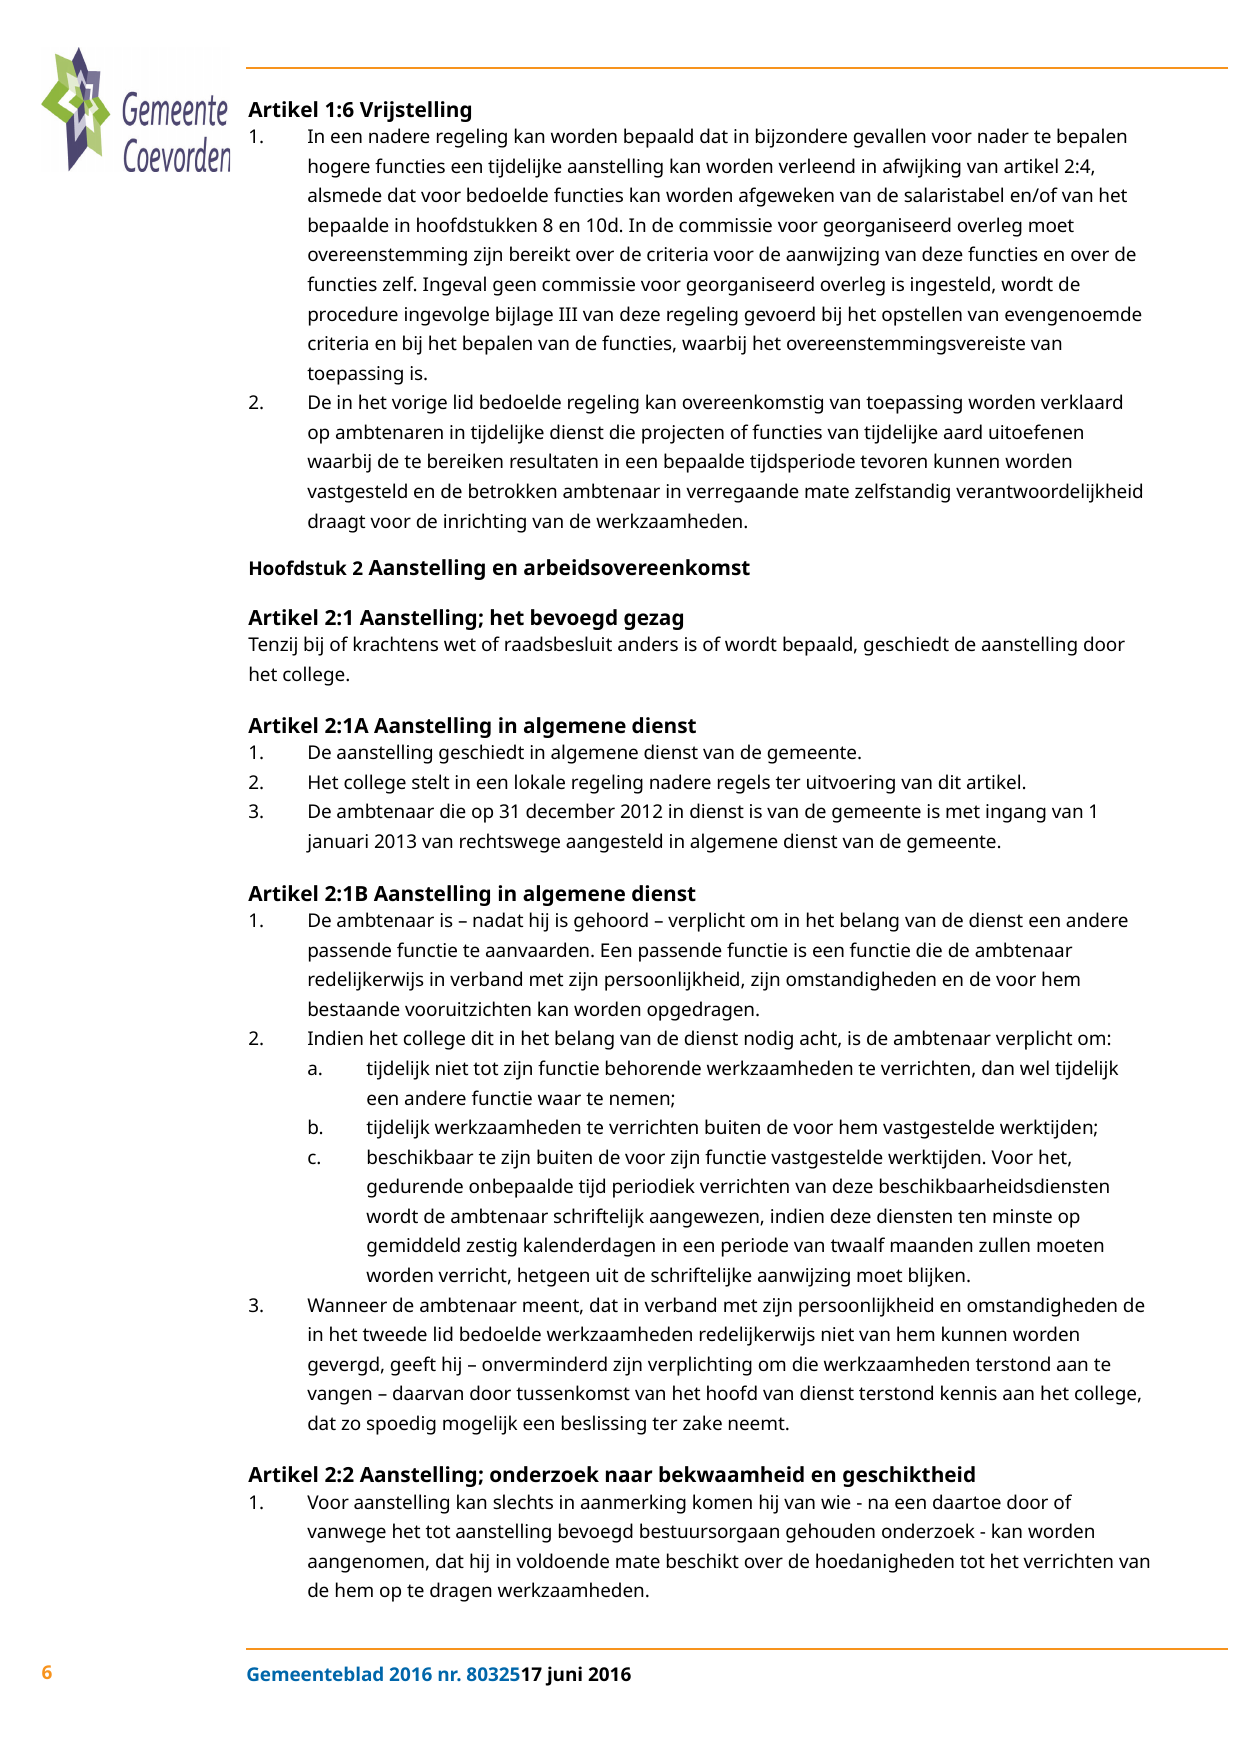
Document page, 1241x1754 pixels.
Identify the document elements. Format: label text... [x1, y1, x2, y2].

picture [41, 47, 231, 172]
list In een nadere regeling kan worden bepaald dat in bijzondere gevallen voor nader te bepalen hogere functies een tijdelijke aanstelling kan worden verleend in afwijking van artikel 2:4, alsmede dat voor bedoelde functies kan worden afgeweken van de salaristabel en/of van het bepaalde in hoofdstukken 8 en 10d. In de commissie voor georganiseerd overleg moet overeenstemming zijn bereikt over de criteria voor de aanwijzing van deze functies en over de functies zelf. Ingeval geen commissie voor georganiseerd overleg is ingesteld, wordt de procedure ingevolge bijlage III van deze regeling gevoerd bij het opstellen van evengenoemde criteria en bij het bepalen van de functies, waarbij het overeenstemmingsvereiste van toepassing is. [248, 123, 1152, 386]
list tijdelijk werkzaamheden te verrichten buiten de voor hem vastgestelde werktijden; [307, 1114, 1152, 1140]
list Indien het college dit in het belang van de dienst nodig acht, is de ambtenaar verplicht om: [248, 1026, 1152, 1051]
text Artikel 2:1A Aanstelling in algemene dienst [248, 711, 1152, 739]
list De aanstelling geschiedt in algemene dienst van de gemeente. [248, 739, 1152, 765]
text Artikel 2:1B Aanstelling in algemene dienst [248, 879, 1152, 907]
list tijdelijk niet tot zijn functie behorende werkzaamheden te verrichten, dan wel tijdelijk een andere functie waar te nemen; [307, 1055, 1152, 1110]
text Artikel 1:6 Vrijstelling [248, 95, 1152, 123]
text Tenzij bij of krachtens wet of raadsbesluit anders is of wordt bepaald, geschiedt de aanstelling door het college. [248, 631, 1152, 686]
list Voor aanstelling kan slechts in aanmerking komen hij van wie - na een daartoe door of vanwege het tot aanstelling bevoegd bestuursorgaan gehouden onderzoek - kan worden aangenomen, dat hij in voldoende mate beschikt over de hoedanigheden tot het verrichten van de hem op te dragen werkzaamheden. [248, 1489, 1152, 1603]
list De ambtenaar is – nadat hij is gehoord – verplicht om in het belang van de dienst een andere passende functie te aanvaarden. Een passende functie is een functie die de ambtenaar redelijkerwijs in verband met zijn persoonlijkheid, zijn omstandigheden en de voor hem bestaande vooruitzichten kan worden opgedragen. [248, 907, 1152, 1022]
text Hoofdstuk 2 Aanstelling en arbeidsovereenkomst [248, 553, 1152, 582]
list Het college stelt in een lokale regeling nadere regels ter uitvoering van dit artikel. [248, 769, 1152, 795]
text Artikel 2:2 Aanstelling; onderzoek naar bekwaamheid en geschiktheid [248, 1461, 1152, 1489]
text Artikel 2:1 Aanstelling; het bevoegd gezag [248, 603, 1152, 631]
list Wanneer de ambtenaar meent, dat in verband met zijn persoonlijkheid en omstandigheden de in het tweede lid bedoelde werkzaamheden redelijkerwijs niet van hem kunnen worden gevergd, geeft hij – onverminderd zijn verplichting om die werkzaamheden terstond aan te vangen – daarvan door tussenkomst van het hoofd van dienst terstond kennis aan het college, dat zo spoedig mogelijk een beslissing ter zake neemt. [248, 1292, 1152, 1436]
list De ambtenaar die op 31 december 2012 in dienst is van de gemeente is met ingang van 1 januari 2013 van rechtswege aangesteld in algemene dienst van de gemeente. [248, 799, 1152, 854]
list beschikbaar te zijn buiten de voor zijn functie vastgestelde werktijden. Voor het, gedurende onbepaalde tijd periodiek verrichten van deze beschikbaarheidsdiensten wordt de ambtenaar schriftelijk aangewezen, indien deze diensten ten minste op gemiddeld zestig kalenderdagen in een periode van twaalf maanden zullen moeten worden verricht, hetgeen uit de schriftelijke aanwijzing moet blijken. [307, 1144, 1152, 1288]
list De in het vorige lid bedoelde regeling kan overeenkomstig van toepassing worden verklaard op ambtenaren in tijdelijke dienst die projecten of functies van tijdelijke aard uitoefenen waarbij de te bereiken resultaten in een bepaalde tijdsperiode tevoren kunnen worden vastgesteld en de betrokken ambtenaar in verregaande mate zelfstandig verantwoordelijkheid draagt voor de inrichting van de werkzaamheden. [248, 389, 1152, 533]
